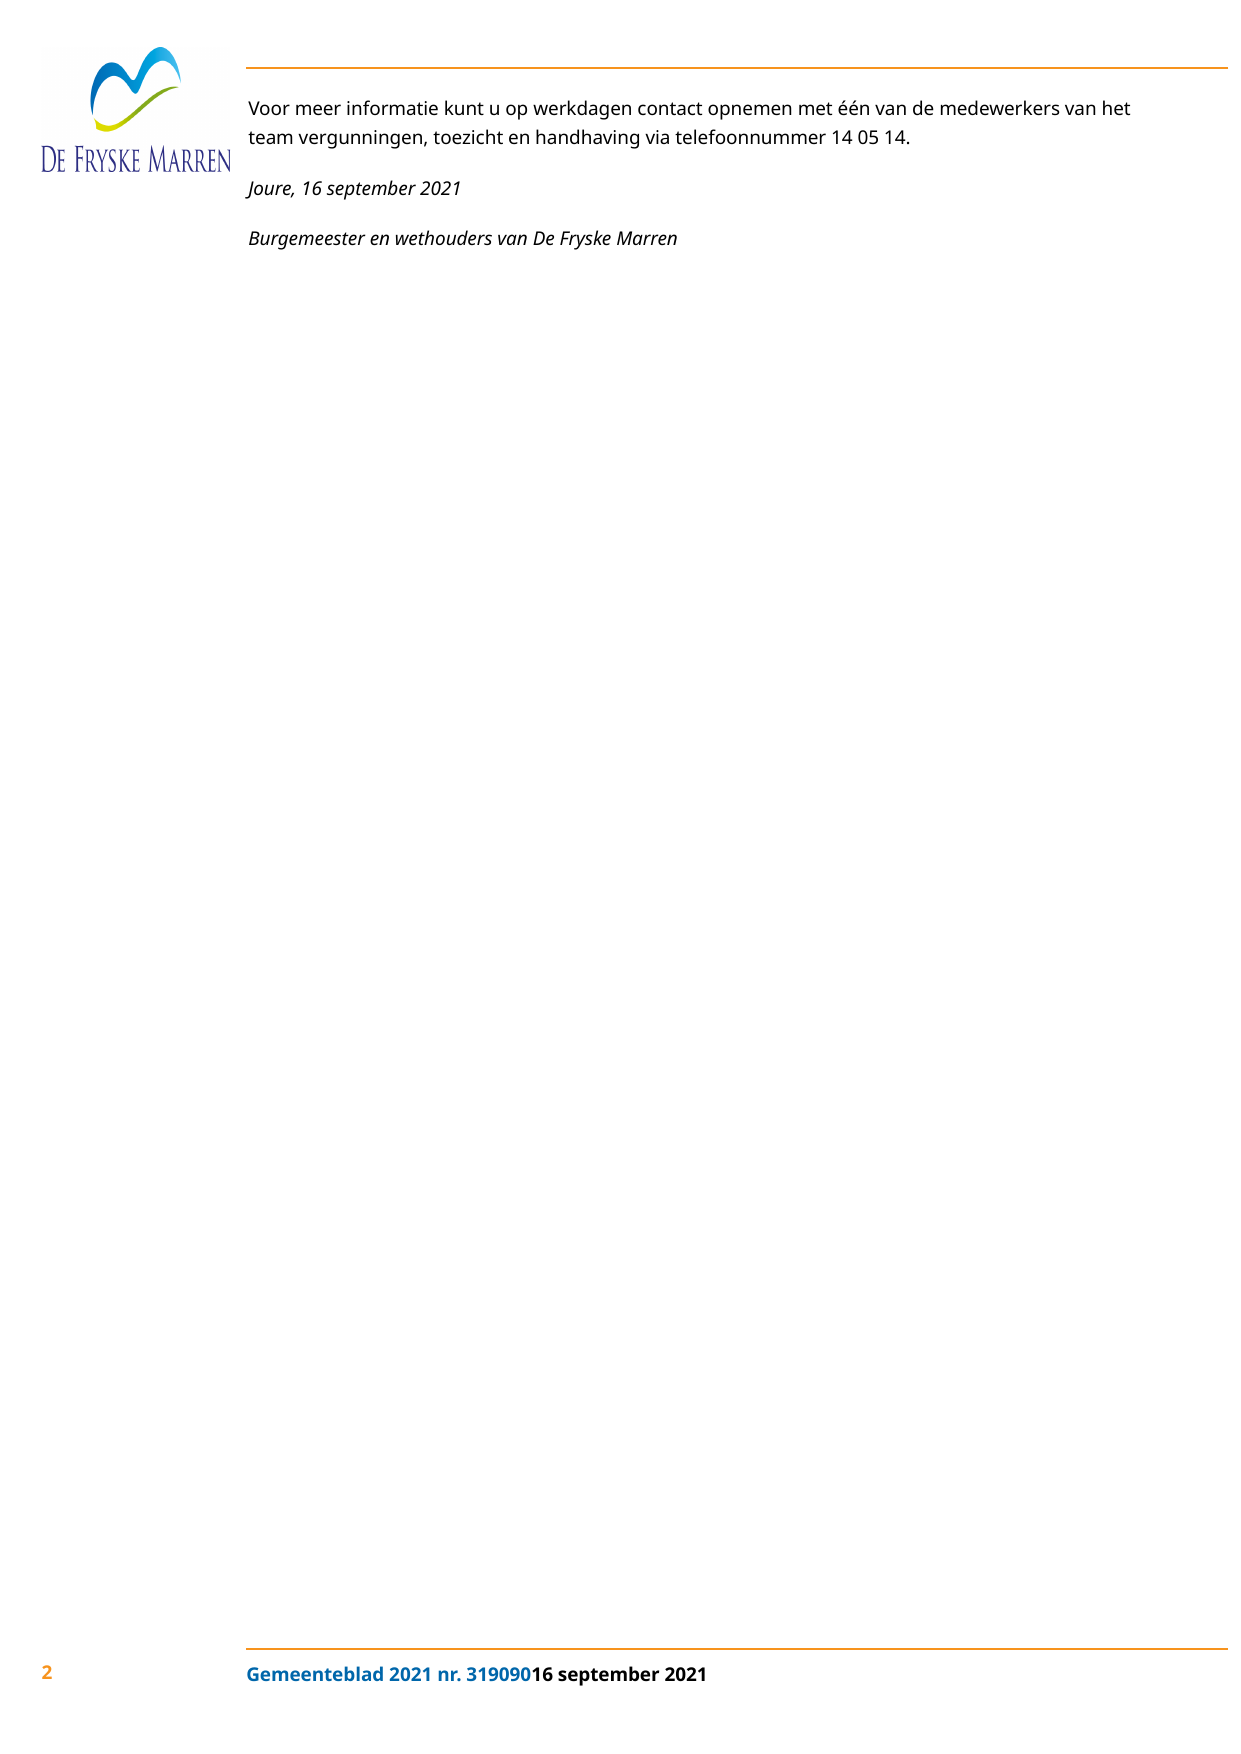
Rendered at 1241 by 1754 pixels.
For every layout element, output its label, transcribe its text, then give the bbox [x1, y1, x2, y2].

text Voor meer informatie kunt u op werkdagen contact opnemen met één van de medewerkers van het team vergunningen, toezicht en handhaving via telefoonnummer 14 05 14. [248, 95, 1152, 150]
picture [41, 47, 231, 172]
text Joure, 16 september 2021 [248, 175, 1152, 201]
text Burgemeester en wethouders van De Fryske Marren [248, 225, 1152, 251]
